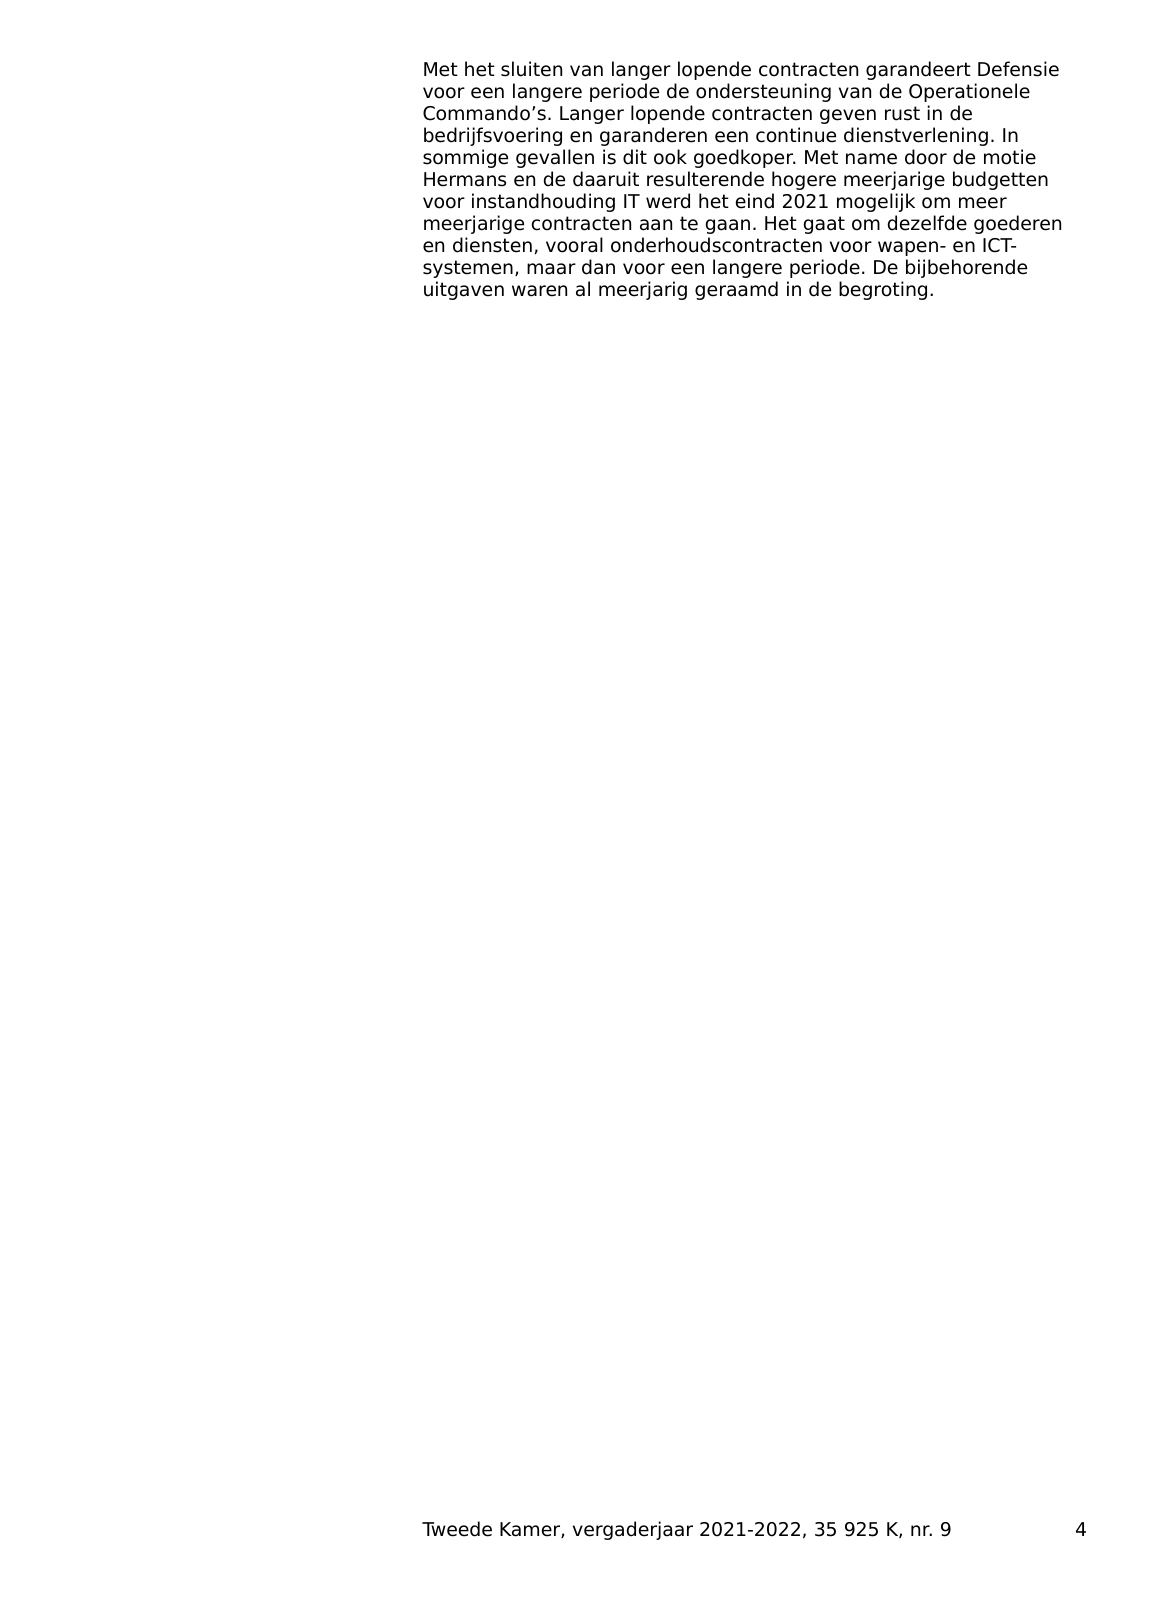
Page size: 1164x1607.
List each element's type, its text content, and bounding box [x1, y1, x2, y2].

text Met het sluiten van langer lopende contracten garandeert Defensie voor een langere periode de ondersteuning van de Operationele Commando’s. Langer lopende contracten geven rust in de bedrijfsvoering en garanderen een continue dienstverlening. In sommige gevallen is dit ook goedkoper. Met name door de motie Hermans en de daaruit resulterende hogere meerjarige budgetten voor instandhouding IT werd het eind 2021 mogelijk om meer meerjarige contracten aan te gaan. Het gaat om dezelfde goederen en diensten, vooral onderhoudscontracten voor wapen- en ICT-systemen, maar dan voor een langere periode. De bijbehorende uitgaven waren al meerjarig geraamd in de begroting. [422, 59, 1087, 301]
